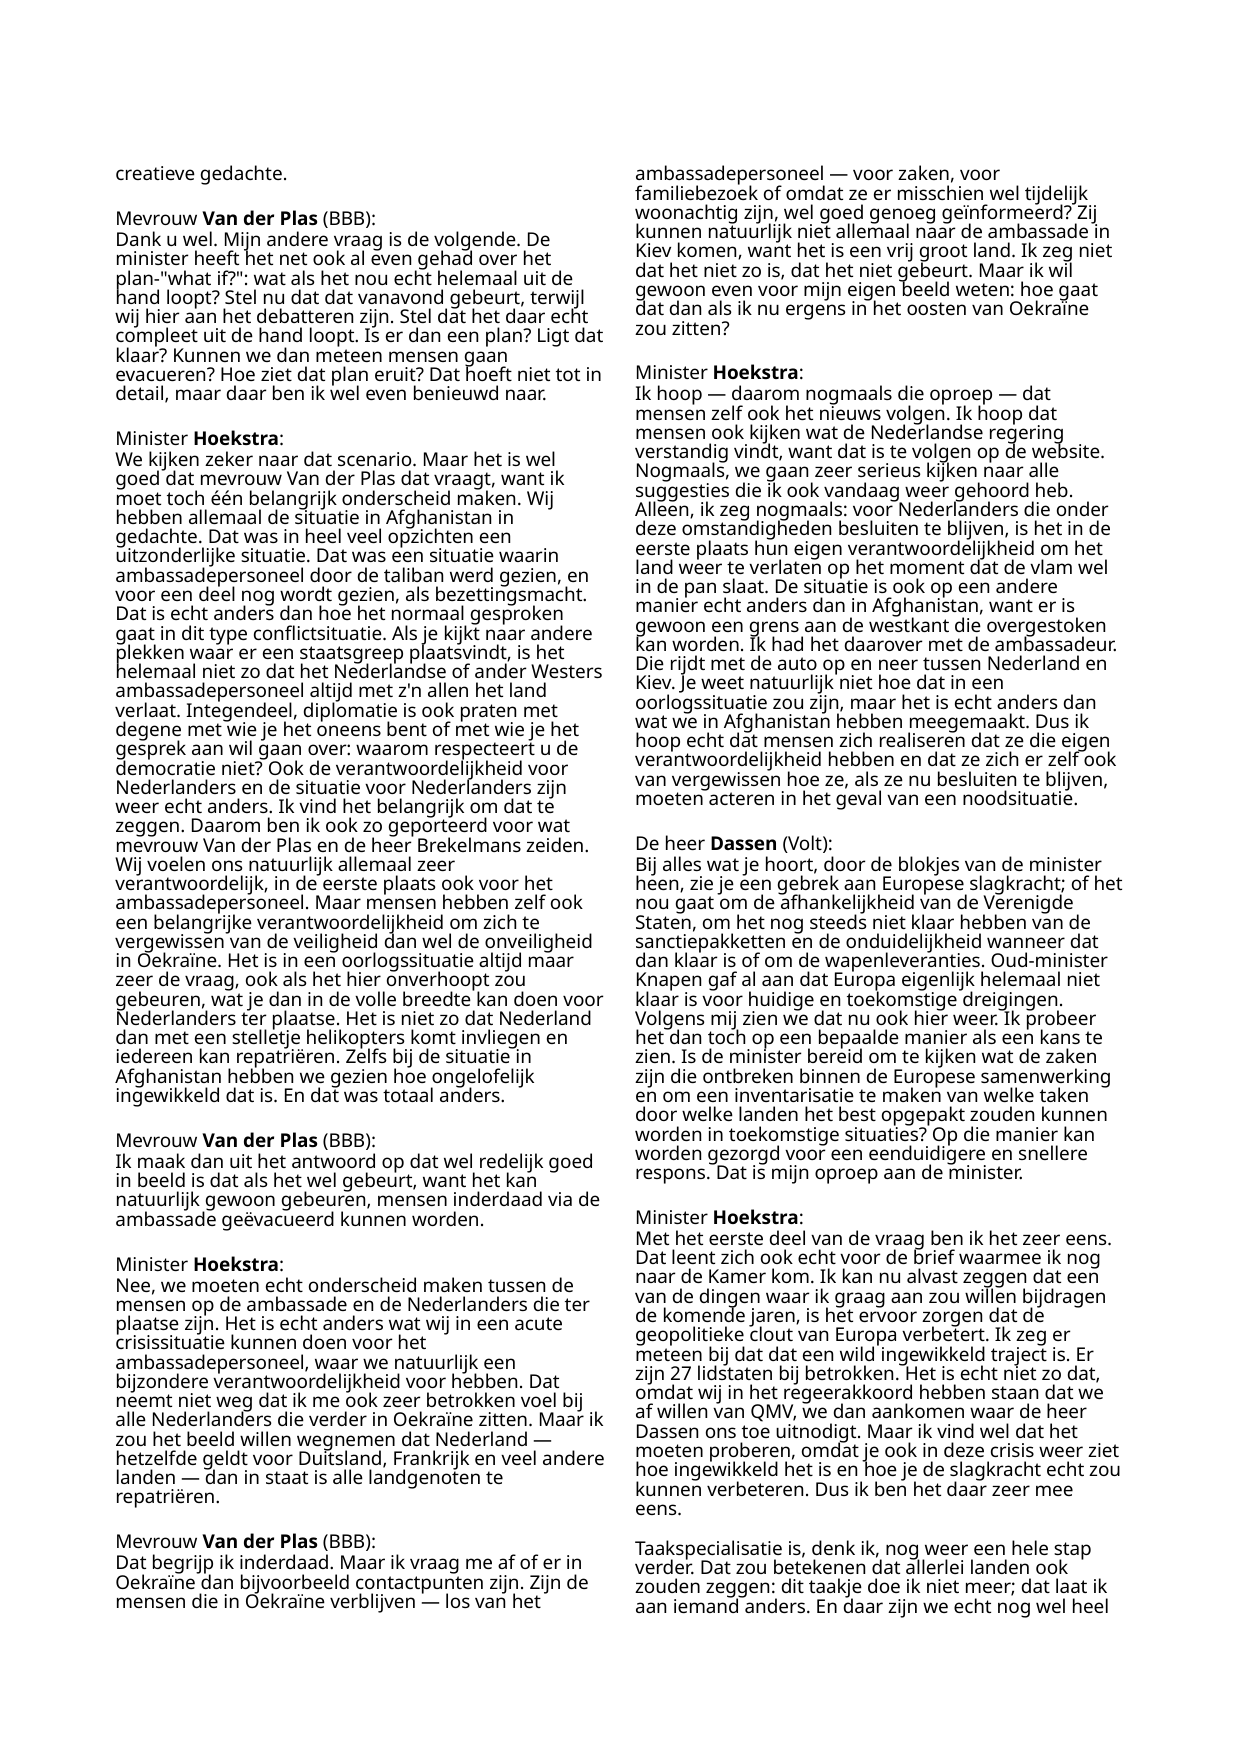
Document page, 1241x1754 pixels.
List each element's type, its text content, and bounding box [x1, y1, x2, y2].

text Minister Hoekstra: [635, 359, 1125, 385]
text Ik maak dan uit het antwoord op dat wel redelijk goed in beeld is dat als het wel gebeurt, want het kan natuurlijk gewoon gebeuren, mensen inderdaad via de ambassade geëvacueerd kunnen worden. [115, 1153, 605, 1230]
text Ik hoop — daarom nogmaals die oproep — dat mensen zelf ook het nieuws volgen. Ik hoop dat mensen ook kijken wat de Nederlandse regering verstandig vindt, want dat is te volgen op de website. Nogmaals, we gaan zeer serieus kijken naar alle suggesties die ik ook vandaag weer gehoord heb. Alleen, ik zeg nogmaals: voor Nederlanders die onder deze omstandigheden besluiten te blijven, is het in de eerste plaats hun eigen verantwoordelijkheid om het land weer te verlaten op het moment dat de vlam wel in de pan slaat. De situatie is ook op een andere manier echt anders dan in Afghanistan, want er is gewoon een grens aan de westkant die overgestoken kan worden. Ik had het daarover met de ambassadeur. Die rijdt met de auto op en neer tussen Nederland en Kiev. Je weet natuurlijk niet hoe dat in een oorlogssituatie zou zijn, maar het is echt anders dan wat we in Afghanistan hebben meegemaakt. Dus ik hoop echt dat mensen zich realiseren dat ze die eigen verantwoordelijkheid hebben en dat ze zich er zelf ook van vergewissen hoe ze, als ze nu besluiten te blijven, moeten acteren in het geval van een noodsituatie. [635, 385, 1125, 809]
text Dank u wel. Mijn andere vraag is de volgende. De minister heeft het net ook al even gehad over het plan-"what if?": wat als het nou echt helemaal uit de hand loopt? Stel nu dat dat vanavond gebeurt, terwijl wij hier aan het debatteren zijn. Stel dat het daar echt compleet uit de hand loopt. Is er dan een plan? Ligt dat klaar? Kunnen we dan meteen mensen gaan evacueren? Hoe ziet dat plan eruit? Dat hoeft niet tot in detail, maar daar ben ik wel even benieuwd naar. [115, 231, 605, 404]
text Mevrouw Van der Plas (BBB): [115, 1127, 605, 1153]
text Minister Hoekstra: [115, 425, 605, 451]
text Mevrouw Van der Plas (BBB): [115, 1529, 605, 1554]
text creatieve gedachte. [115, 165, 605, 184]
text Met het eerste deel van de vraag ben ik het zeer eens. Dat leent zich ook echt voor de brief waarmee ik nog naar de Kamer kom. Ik kan nu alvast zeggen dat een van de dingen waar ik graag aan zou willen bijdragen de komende jaren, is het ervoor zorgen dat de geopolitieke clout van Europa verbetert. Ik zeg er meteen bij dat dat een wild ingewikkeld traject is. Er zijn 27 lidstaten bij betrokken. Het is echt niet zo dat, omdat wij in het regeerakkoord hebben staan dat we af willen van QMV, we dan aankomen waar de heer Dassen ons toe uitnodigt. Maar ik vind wel dat het moeten proberen, omdat je ook in deze crisis weer ziet hoe ingewikkeld het is en hoe je de slagkracht echt zou kunnen verbeteren. Dus ik ben het daar zeer mee eens. [635, 1230, 1125, 1519]
text Taakspecialisatie is, denk ik, nog weer een hele stap verder. Dat zou betekenen dat allerlei landen ook zouden zeggen: dit taakje doe ik niet meer; dat laat ik aan iemand anders. En daar zijn we echt nog wel heel [635, 1540, 1125, 1617]
text De heer Dassen (Volt): [635, 830, 1125, 856]
text Minister Hoekstra: [635, 1204, 1125, 1230]
text Minister Hoekstra: [115, 1251, 605, 1277]
text Nee, we moeten echt onderscheid maken tussen de mensen op de ambassade en de Nederlanders die ter plaatse zijn. Het is echt anders wat wij in een acute crisissituatie kunnen doen voor het ambassadepersoneel, waar we natuurlijk een bijzondere verantwoordelijkheid voor hebben. Dat neemt niet weg dat ik me ook zeer betrokken voel bij alle Nederlanders die verder in Oekraïne zitten. Maar ik zou het beeld willen wegnemen dat Nederland — hetzelfde geldt voor Duitsland, Frankrijk en veel andere landen — dan in staat is alle landgenoten te repatriëren. [115, 1277, 605, 1508]
text Mevrouw Van der Plas (BBB): [115, 205, 605, 231]
text ambassadepersoneel — voor zaken, voor familiebezoek of omdat ze er misschien wel tijdelijk woonachtig zijn, wel goed genoeg geïnformeerd? Zij kunnen natuurlijk niet allemaal naar de ambassade in Kiev komen, want het is een vrij groot land. Ik zeg niet dat het niet zo is, dat het niet gebeurt. Maar ik wil gewoon even voor mijn eigen beeld weten: hoe gaat dat dan als ik nu ergens in het oosten van Oekraïne zou zitten? [635, 165, 1125, 339]
text We kijken zeker naar dat scenario. Maar het is wel goed dat mevrouw Van der Plas dat vraagt, want ik moet toch één belangrijk onderscheid maken. Wij hebben allemaal de situatie in Afghanistan in gedachte. Dat was in heel veel opzichten een uitzonderlijke situatie. Dat was een situatie waarin ambassadepersoneel door de taliban werd gezien, en voor een deel nog wordt gezien, als bezettingsmacht. Dat is echt anders dan hoe het normaal gesproken gaat in dit type conflictsituatie. Als je kijkt naar andere plekken waar er een staatsgreep plaatsvindt, is het helemaal niet zo dat het Nederlandse of ander Westers ambassadepersoneel altijd met z'n allen het land verlaat. Integendeel, diplomatie is ook praten met degene met wie je het oneens bent of met wie je het gesprek aan wil gaan over: waarom respecteert u de democratie niet? Ook de verantwoordelijkheid voor Nederlanders en de situatie voor Nederlanders zijn weer echt anders. Ik vind het belangrijk om dat te zeggen. Daarom ben ik ook zo geporteerd voor wat mevrouw Van der Plas en de heer Brekelmans zeiden. Wij voelen ons natuurlijk allemaal zeer verantwoordelijk, in de eerste plaats ook voor het ambassadepersoneel. Maar mensen hebben zelf ook een belangrijke verantwoordelijkheid om zich te vergewissen van de veiligheid dan wel de onveiligheid in Oekraïne. Het is in een oorlogssituatie altijd maar zeer de vraag, ook als het hier onverhoopt zou gebeuren, wat je dan in de volle breedte kan doen voor Nederlanders ter plaatse. Het is niet zo dat Nederland dan met een stelletje helikopters komt invliegen en iedereen kan repatriëren. Zelfs bij de situatie in Afghanistan hebben we gezien hoe ongelofelijk ingewikkeld dat is. En dat was totaal anders. [115, 451, 605, 1106]
text Bij alles wat je hoort, door de blokjes van de minister heen, zie je een gebrek aan Europese slagkracht; of het nou gaat om de afhankelijkheid van de Verenigde Staten, om het nog steeds niet klaar hebben van de sanctiepakketten en de onduidelijkheid wanneer dat dan klaar is of om de wapenleveranties. Oud-minister Knapen gaf al aan dat Europa eigenlijk helemaal niet klaar is voor huidige en toekomstige dreigingen. Volgens mij zien we dat nu ook hier weer. Ik probeer het dan toch op een bepaalde manier als een kans te zien. Is de minister bereid om te kijken wat de zaken zijn die ontbreken binnen de Europese samenwerking en om een inventarisatie te maken van welke taken door welke landen het best opgepakt zouden kunnen worden in toekomstige situaties? Op die manier kan worden gezorgd voor een eenduidigere en snellere respons. Dat is mijn oproep aan de minister. [635, 856, 1125, 1183]
text Dat begrijp ik inderdaad. Maar ik vraag me af of er in Oekraïne dan bijvoorbeeld contactpunten zijn. Zijn de mensen die in Oekraïne verblijven — los van het [115, 1554, 605, 1612]
